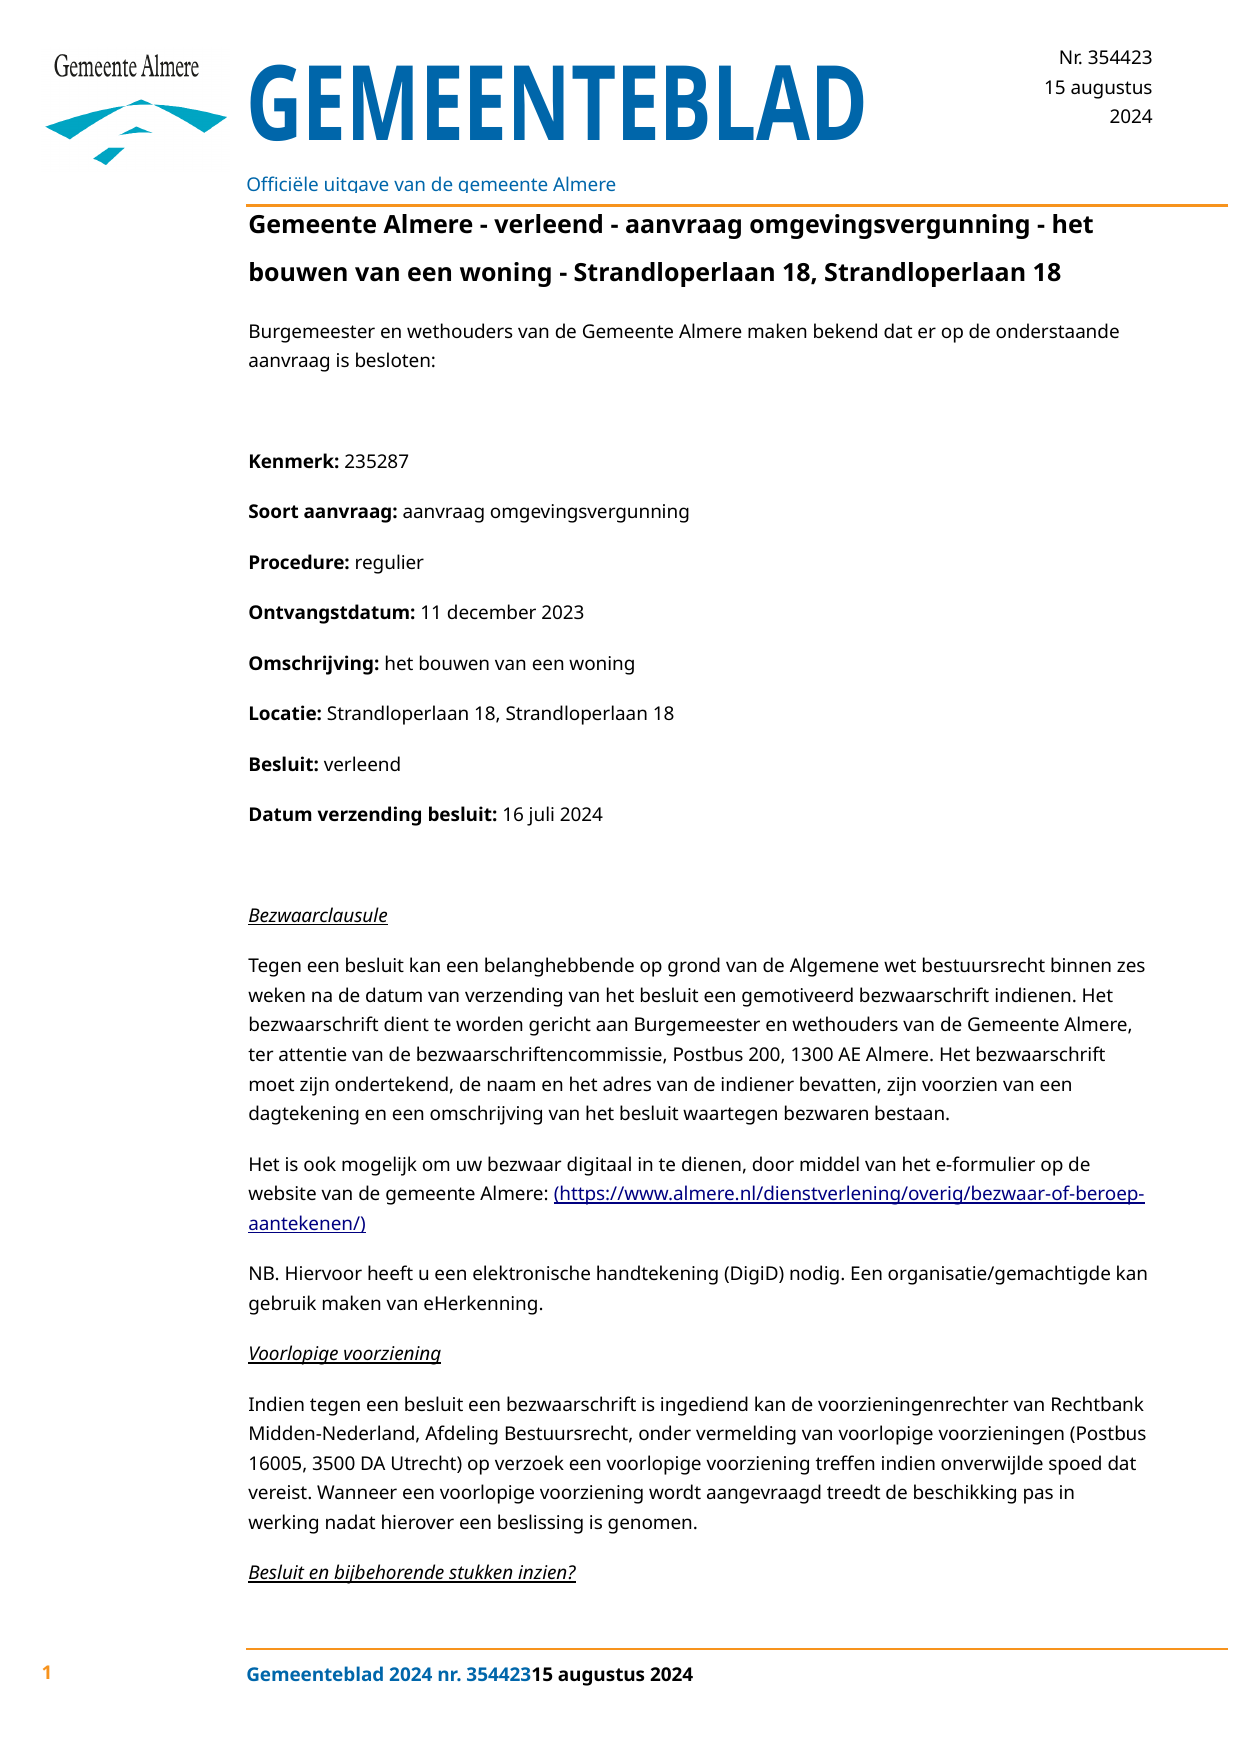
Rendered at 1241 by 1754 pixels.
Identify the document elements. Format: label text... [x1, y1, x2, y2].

text Datum verzending besluit: 16 juli 2024 [248, 801, 1152, 827]
text Omschrijving: het bouwen van een woning [248, 650, 1152, 676]
text Bezwaarclausule [248, 902, 1152, 928]
text Procedure: regulier [248, 549, 1152, 575]
text Het is ook mogelijk om uw bezwaar digitaal in te dienen, door middel van het e-formulier op de website van de gemeente Almere: (https://www.almere.nl/dienstverlening/overig/bezwaar-of-beroep-aantekenen/) [248, 1151, 1152, 1236]
text Indien tegen een besluit een bezwaarschrift is ingediend kan de voorzieningenrechter van Rechtbank Midden-Nederland, Afdeling Bestuursrecht, onder vermelding van voorlopige voorzieningen (Postbus 16005, 3500 DA Utrecht) op verzoek een voorlopige voorziening treffen indien onverwijlde spoed dat vereist. Wanneer een voorlopige voorziening wordt aangevraagd treedt de beschikking pas in werking nadat hierover een beslissing is genomen. [248, 1391, 1152, 1535]
text Kenmerk: 235287 [248, 448, 1152, 474]
text Voorlopige voorziening [248, 1340, 1152, 1366]
text Tegen een besluit kan een belanghebbende op grond van de Algemene wet bestuursrecht binnen zes weken na de datum van verzending van het besluit een gemotiveerd bezwaarschrift indienen. Het bezwaarschrift dient te worden gericht aan Burgemeester en wethouders van de Gemeente Almere, ter attentie van de bezwaarschriftencommissie, Postbus 200, 1300 AE Almere. Het bezwaarschrift moet zijn ondertekend, de naam en het adres van de indiener bevatten, zijn voorzien van een dagtekening en een omschrijving van het besluit waartegen bezwaren bestaan. [248, 952, 1152, 1126]
text Soort aanvraag: aanvraag omgevingsvergunning [248, 499, 1152, 524]
picture [41, 47, 231, 172]
text Ontvangstdatum: 11 december 2023 [248, 599, 1152, 625]
text Besluit: verleend [248, 751, 1152, 777]
text Besluit en bijbehorende stukken inzien? [248, 1559, 1152, 1585]
text Gemeente Almere - verleend - aanvraag omgevingsvergunning - het bouwen van een woning - Strandloperlaan 18, Strandloperlaan 18 [248, 207, 1152, 288]
text Locatie: Strandloperlaan 18, Strandloperlaan 18 [248, 700, 1152, 726]
text Burgemeester en wethouders van de Gemeente Almere maken bekend dat er op de onderstaande aanvraag is besloten: [248, 318, 1152, 373]
text NB. Hiervoor heeft u een elektronische handtekening (DigiD) nodig. Een organisatie/gemachtigde kan gebruik maken van eHerkenning. [248, 1260, 1152, 1316]
